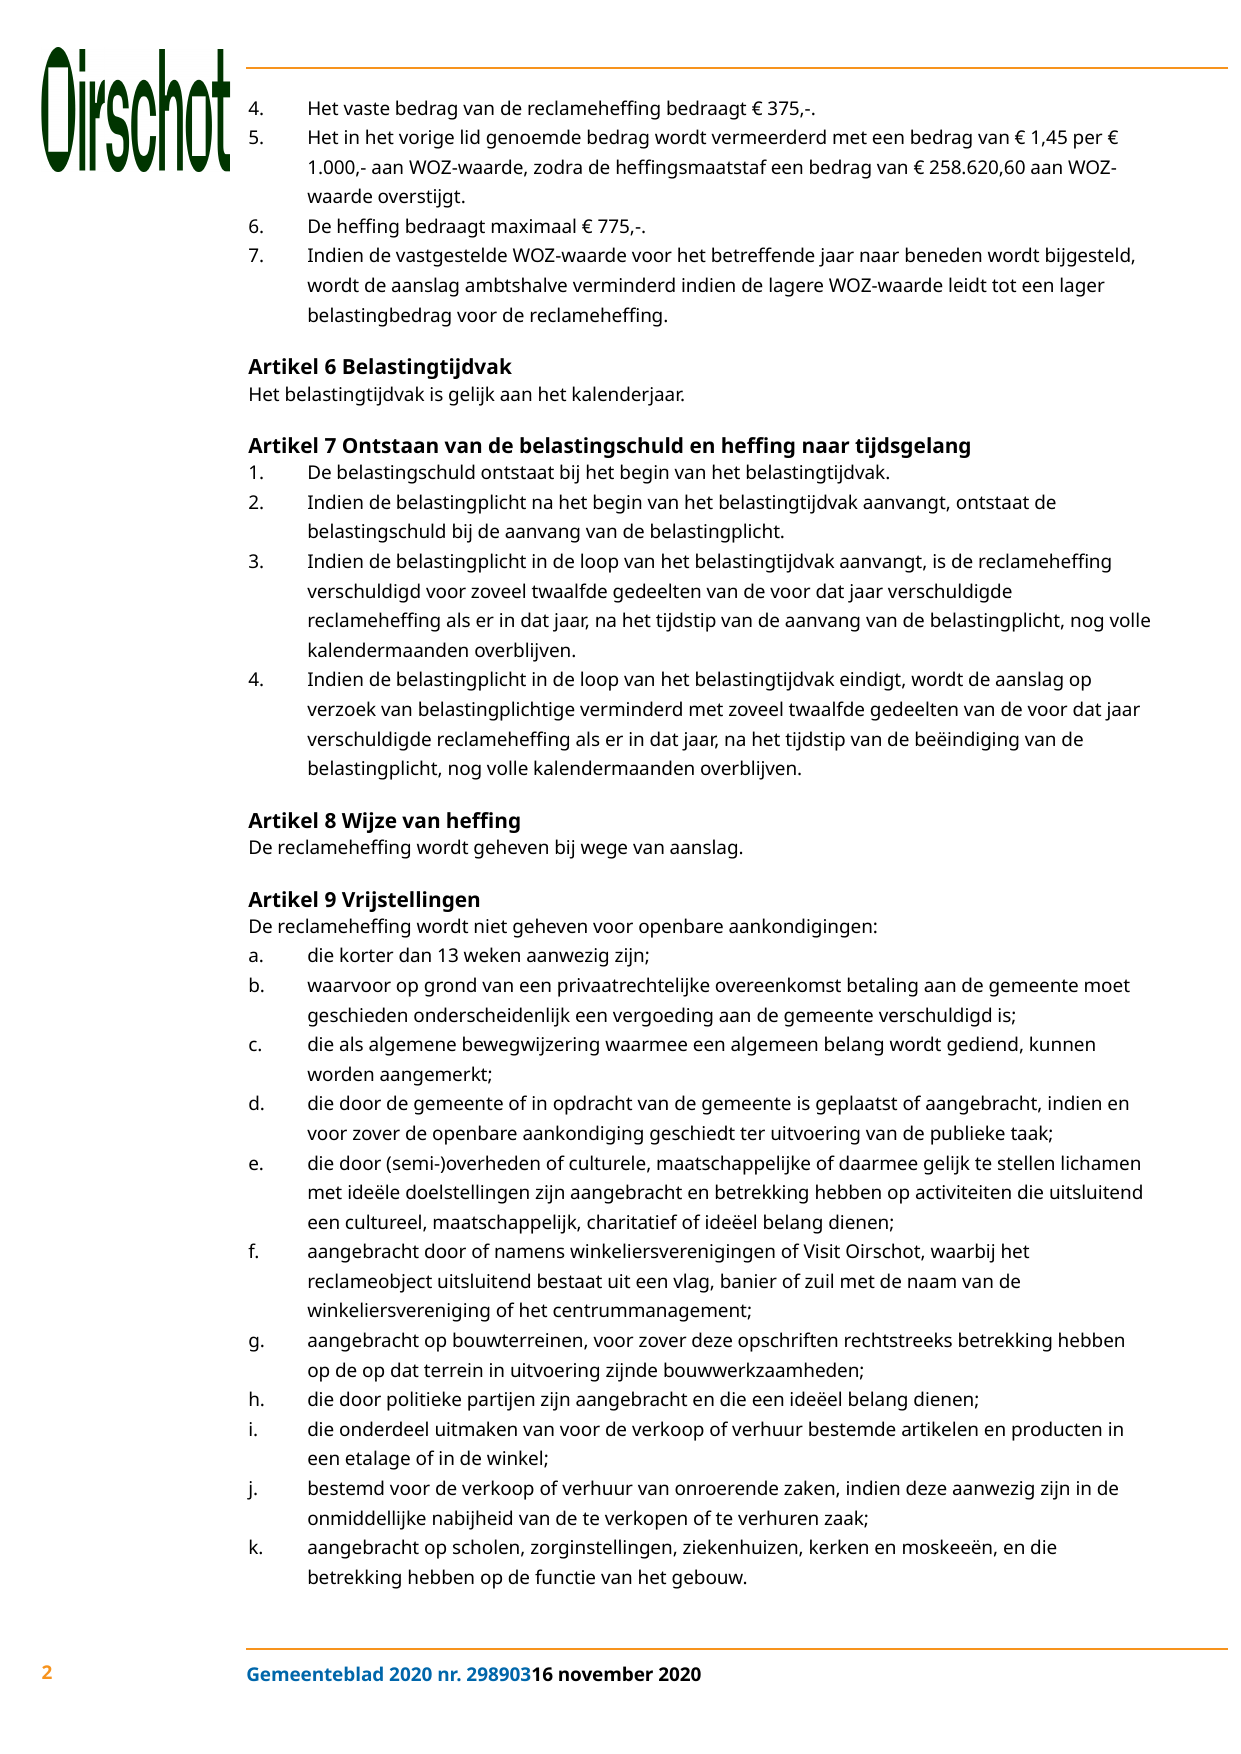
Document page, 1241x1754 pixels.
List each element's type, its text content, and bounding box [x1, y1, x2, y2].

list Indien de belastingplicht in de loop van het belastingtijdvak eindigt, wordt de aanslag op verzoek van belastingplichtige verminderd met zoveel twaalfde gedeelten van de voor dat jaar verschuldigde reclameheffing als er in dat jaar, na het tijdstip van de beëindiging van de belastingplicht, nog volle kalendermaanden overblijven. [248, 667, 1152, 781]
list Indien de belastingplicht in de loop van het belastingtijdvak aanvangt, is de reclameheffing verschuldigd voor zoveel twaalfde gedeelten van de voor dat jaar verschuldigde reclameheffing als er in dat jaar, na het tijdstip van de aanvang van de belastingplicht, nog volle kalendermaanden overblijven. [248, 548, 1152, 663]
list die door de gemeente of in opdracht van de gemeente is geplaatst of aangebracht, indien en voor zover de openbare aankondiging geschiedt ter uitvoering van de publieke taak; [248, 1091, 1152, 1146]
list Het vaste bedrag van de reclameheffing bedraagt € 375,-. [248, 95, 1152, 121]
list De heffing bedraagt maximaal € 775,-. [248, 213, 1152, 239]
text De reclameheffing wordt niet geheven voor openbare aankondigingen: [248, 913, 1152, 939]
list Indien de vastgestelde WOZ-waarde voor het betreffende jaar naar beneden wordt bijgesteld, wordt de aanslag ambtshalve verminderd indien de lagere WOZ-waarde leidt tot een lager belastingbedrag voor de reclameheffing. [248, 243, 1152, 328]
text Artikel 7 Ontstaan van de belastingschuld en heffing naar tijdsgelang [248, 431, 1152, 459]
text Artikel 8 Wijze van heffing [248, 806, 1152, 834]
list die door (semi-)overheden of culturele, maatschappelijke of daarmee gelijk te stellen lichamen met ideële doelstellingen zijn aangebracht en betrekking hebben op activiteiten die uitsluitend een cultureel, maatschappelijk, charitatief of ideëel belang dienen; [248, 1150, 1152, 1235]
list Indien de belastingplicht na het begin van het belastingtijdvak aanvangt, ontstaat de belastingschuld bij de aanvang van de belastingplicht. [248, 489, 1152, 544]
list die door politieke partijen zijn aangebracht en die een ideëel belang dienen; [248, 1386, 1152, 1412]
list De belastingschuld ontstaat bij het begin van het belastingtijdvak. [248, 459, 1152, 485]
picture [41, 47, 231, 172]
text Artikel 9 Vrijstellingen [248, 885, 1152, 913]
list bestemd voor de verkoop of verhuur van onroerende zaken, indien deze aanwezig zijn in de onmiddellijke nabijheid van de te verkopen of te verhuren zaak; [248, 1475, 1152, 1531]
list die onderdeel uitmaken van voor de verkoop of verhuur bestemde artikelen en producten in een etalage of in de winkel; [248, 1416, 1152, 1471]
list die korter dan 13 weken aanwezig zijn; [248, 943, 1152, 968]
text De reclameheffing wordt geheven bij wege van aanslag. [248, 834, 1152, 860]
list aangebracht op bouwterreinen, voor zover deze opschriften rechtstreeks betrekking hebben op de op dat terrein in uitvoering zijnde bouwwerkzaamheden; [248, 1327, 1152, 1383]
list aangebracht door of namens winkeliersverenigingen of Visit Oirschot, waarbij het reclameobject uitsluitend bestaat uit een vlag, banier of zuil met de naam van de winkeliersvereniging of het centrummanagement; [248, 1238, 1152, 1323]
list die als algemene bewegwijzering waarmee een algemeen belang wordt gediend, kunnen worden aangemerkt; [248, 1031, 1152, 1087]
text Het belastingtijdvak is gelijk aan het kalenderjaar. [248, 381, 1152, 406]
list waarvoor op grond van een privaatrechtelijke overeenkomst betaling aan de gemeente moet geschieden onderscheidenlijk een vergoeding aan de gemeente verschuldigd is; [248, 972, 1152, 1028]
text Artikel 6 Belastingtijdvak [248, 352, 1152, 381]
list Het in het vorige lid genoemde bedrag wordt vermeerderd met een bedrag van € 1,45 per € 1.000,- aan WOZ-waarde, zodra de heffingsmaatstaf een bedrag van € 258.620,60 aan WOZ-waarde overstijgt. [248, 124, 1152, 209]
list aangebracht op scholen, zorginstellingen, ziekenhuizen, kerken en moskeeën, en die betrekking hebben op de functie van het gebouw. [248, 1534, 1152, 1590]
